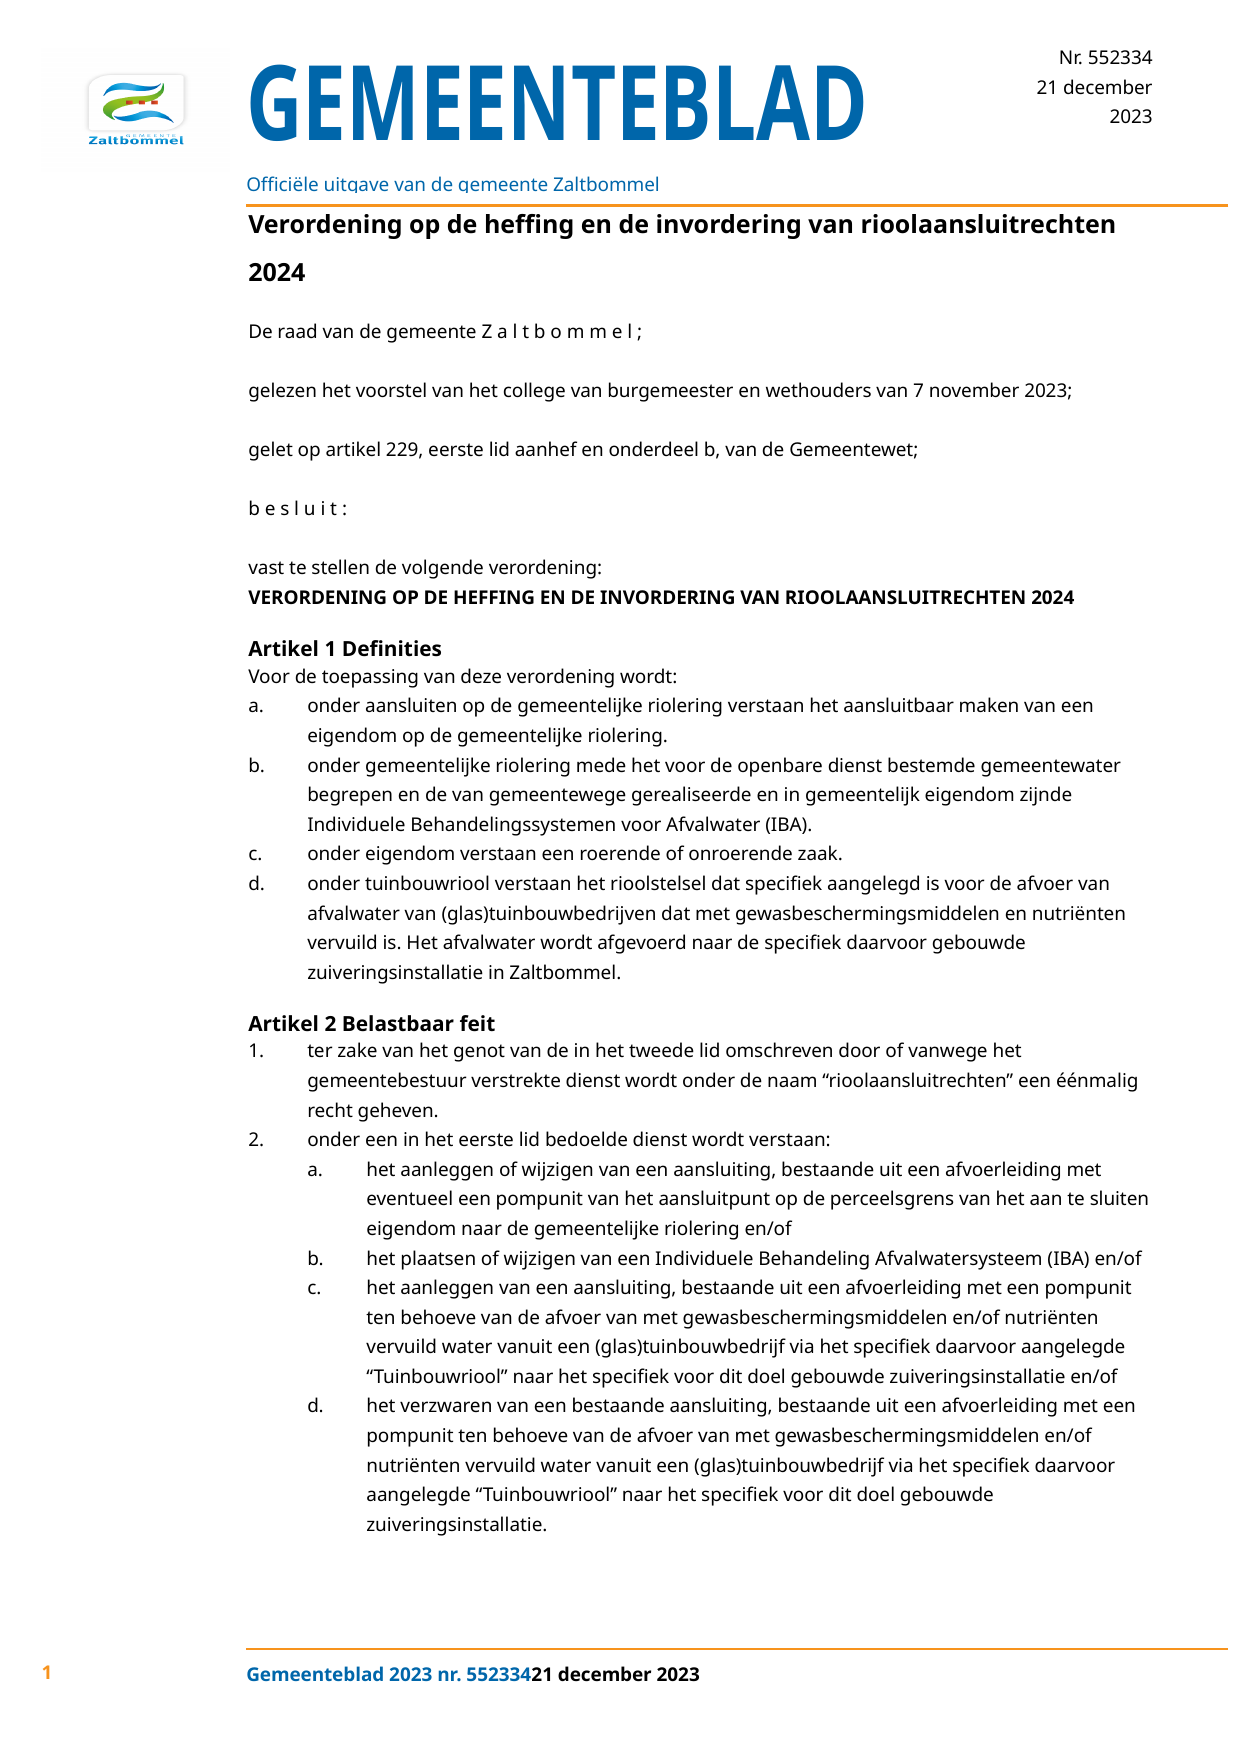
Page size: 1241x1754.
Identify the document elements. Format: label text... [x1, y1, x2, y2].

text Voor de toepassing van deze verordening wordt: [248, 663, 1152, 689]
list onder aansluiten op de gemeentelijke riolering verstaan het aansluitbaar maken van een eigendom op de gemeentelijke riolering. [248, 693, 1152, 748]
list het verzwaren van een bestaande aansluiting, bestaande uit een afvoerleiding met een pompunit ten behoeve van de afvoer van met gewasbeschermingsmiddelen en/of nutriënten vervuild water vanuit een (glas)tuinbouwbedrijf via het specifiek daarvoor aangelegde “Tuinbouwriool” naar het specifiek voor dit doel gebouwde zuiveringsinstallatie. [307, 1393, 1152, 1537]
list onder tuinbouwriool verstaan het rioolstelsel dat specifiek aangelegd is voor de afvoer van afvalwater van (glas)tuinbouwbedrijven dat met gewasbeschermingsmiddelen en nutriënten vervuild is. Het afvalwater wordt afgevoerd naar de specifiek daarvoor gebouwde zuiveringsinstallatie in Zaltbommel. [248, 870, 1152, 984]
list het plaatsen of wijzigen van een Individuele Behandeling Afvalwatersysteem (IBA) en/of [307, 1245, 1152, 1271]
list het aanleggen van een aansluiting, bestaande uit een afvoerleiding met een pompunit ten behoeve van de afvoer van met gewasbeschermingsmiddelen en/of nutriënten vervuild water vanuit een (glas)tuinbouwbedrijf via het specifiek daarvoor aangelegde “Tuinbouwriool” naar het specifiek voor dit doel gebouwde zuiveringsinstallatie en/of [307, 1274, 1152, 1389]
picture [41, 47, 231, 172]
text vast te stellen de volgende verordening: [248, 554, 1152, 580]
text b e s l u i t : [248, 495, 1152, 521]
text Verordening op de heffing en de invordering van rioolaansluitrechten 2024 [248, 207, 1152, 288]
list het aanleggen of wijzigen van een aansluiting, bestaande uit een afvoerleiding met eventueel een pompunit van het aansluitpunt op de perceelsgrens van het aan te sluiten eigendom naar de gemeentelijke riolering en/of [307, 1156, 1152, 1241]
list onder gemeentelijke riolering mede het voor de openbare dienst bestemde gemeentewater begrepen en de van gemeentewege gerealiseerde en in gemeentelijk eigendom zijnde Individuele Behandelingssystemen voor Afvalwater (IBA). [248, 752, 1152, 837]
text Artikel 2 Belastbaar feit [248, 1009, 1152, 1038]
list onder een in het eerste lid bedoelde dienst wordt verstaan: [248, 1126, 1152, 1152]
text Artikel 1 Definities [248, 634, 1152, 663]
list onder eigendom verstaan een roerende of onroerende zaak. [248, 841, 1152, 866]
text gelezen het voorstel van het college van burgemeester en wethouders van 7 november 2023; [248, 377, 1152, 403]
text gelet op artikel 229, eerste lid aanhef en onderdeel b, van de Gemeentewet; [248, 436, 1152, 462]
text VERORDENING OP DE HEFFING EN DE INVORDERING VAN RIOOLAANSLUITRECHTEN 2024 [248, 584, 1152, 610]
text De raad van de gemeente Z a l t b o m m e l ; [248, 318, 1152, 344]
list ter zake van het genot van de in het tweede lid omschreven door of vanwege het gemeentebestuur verstrekte dienst wordt onder de naam “rioolaansluitrechten” een éénmalig recht geheven. [248, 1038, 1152, 1123]
